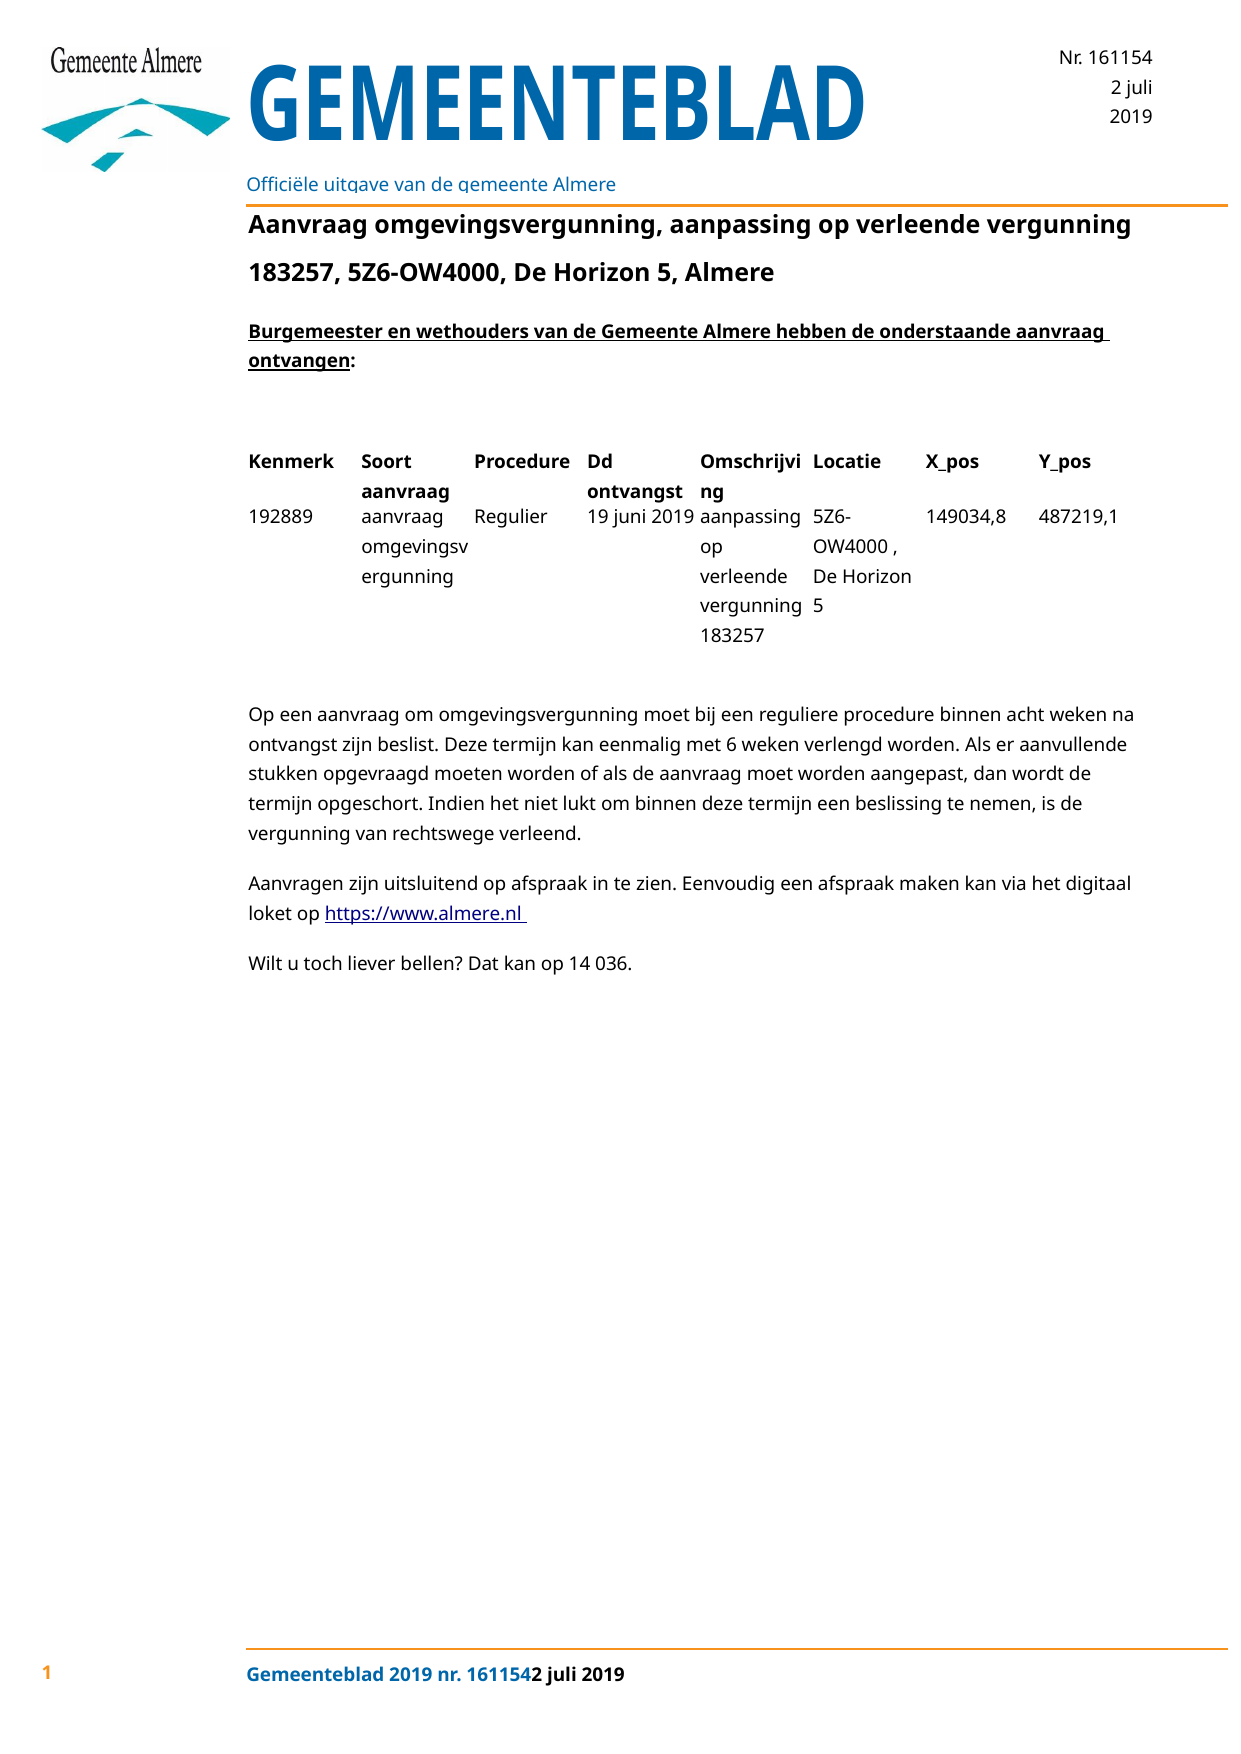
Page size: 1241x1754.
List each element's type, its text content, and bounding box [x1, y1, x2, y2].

table_header Procedure [474, 449, 587, 504]
table_header Y_pos [1039, 449, 1152, 504]
text Op een aanvraag om omgevingsvergunning moet bij een reguliere procedure binnen acht weken na ontvangst zijn beslist. Deze termijn kan eenmalig met 6 weken verlengd worden. Als er aanvullende stukken opgevraagd moeten worden of als de aanvraag moet worden aangepast, dan wordt de termijn opgeschort. Indien het niet lukt om binnen deze termijn een beslissing te nemen, is de vergunning van rechtswege verleend. [248, 701, 1152, 846]
text Burgemeester en wethouders van de Gemeente Almere hebben de onderstaande aanvraag ontvangen: [248, 318, 1152, 373]
table_cell aanpassing op verleende vergunning 183257 [700, 504, 813, 648]
table_cell 192889 [248, 504, 361, 648]
table_header X_pos [926, 449, 1038, 504]
table_cell aanvraag omgevingsvergunning [361, 504, 474, 648]
table_cell 19 juni 2019 [587, 504, 700, 648]
table_cell 5Z6-OW4000 , De Horizon 5 [813, 504, 926, 648]
table_header Locatie [813, 449, 926, 504]
table_header Dd ontvangst [587, 449, 700, 504]
text Wilt u toch liever bellen? Dat kan op 14 036. [248, 950, 1152, 976]
text Aanvraag omgevingsvergunning, aanpassing op verleende vergunning 183257, 5Z6-OW4000, De Horizon 5, Almere [248, 207, 1152, 288]
table_header Soort aanvraag [361, 449, 474, 504]
table_cell 487219,1 [1039, 504, 1152, 648]
table_cell Regulier [474, 504, 587, 648]
table_cell 149034,8 [926, 504, 1038, 648]
picture [41, 47, 231, 172]
table_header Kenmerk [248, 449, 361, 504]
text Aanvragen zijn uitsluitend op afspraak in te zien. Eenvoudig een afspraak maken kan via het digitaal loket op https://www.almere.nl [248, 870, 1152, 926]
table_header Omschrijving [700, 449, 813, 504]
